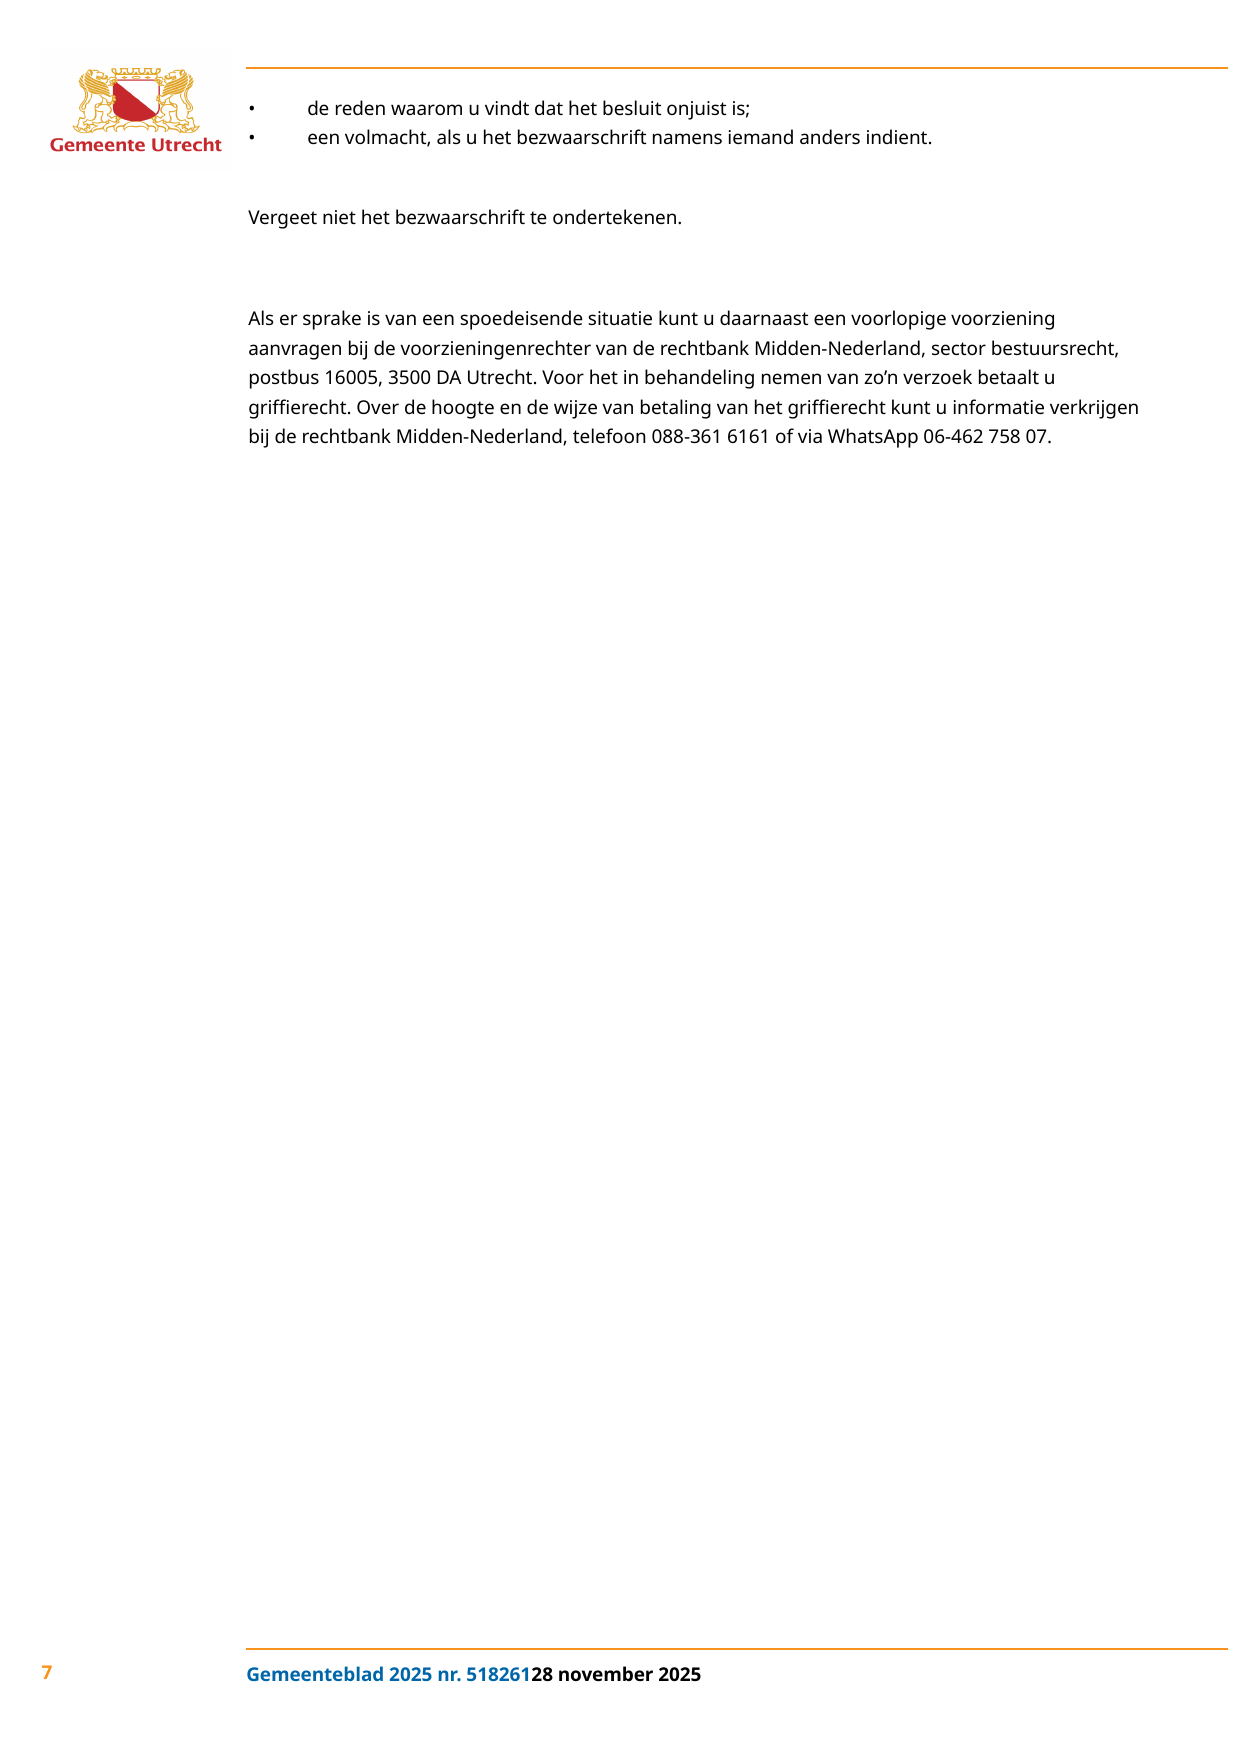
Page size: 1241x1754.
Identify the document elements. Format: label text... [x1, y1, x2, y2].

text Vergeet niet het bezwaarschrift te ondertekenen. [248, 204, 1152, 230]
list een volmacht, als u het bezwaarschrift namens iemand anders indient. [248, 124, 1152, 150]
text Als er sprake is van een spoedeisende situatie kunt u daarnaast een voorlopige voorziening aanvragen bij de voorzieningenrechter van de rechtbank Midden-Nederland, sector bestuursrecht, postbus 16005, 3500 DA Utrecht. Voor het in behandeling nemen van zo’n verzoek betaalt u griffierecht. Over de hoogte en de wijze van betaling van het griffierecht kunt u informatie verkrijgen bij de rechtbank Midden-Nederland, telefoon 088-361 6161 of via WhatsApp 06-462 758 07. [248, 305, 1152, 449]
list de reden waarom u vindt dat het besluit onjuist is; [248, 95, 1152, 121]
picture [41, 47, 231, 172]
